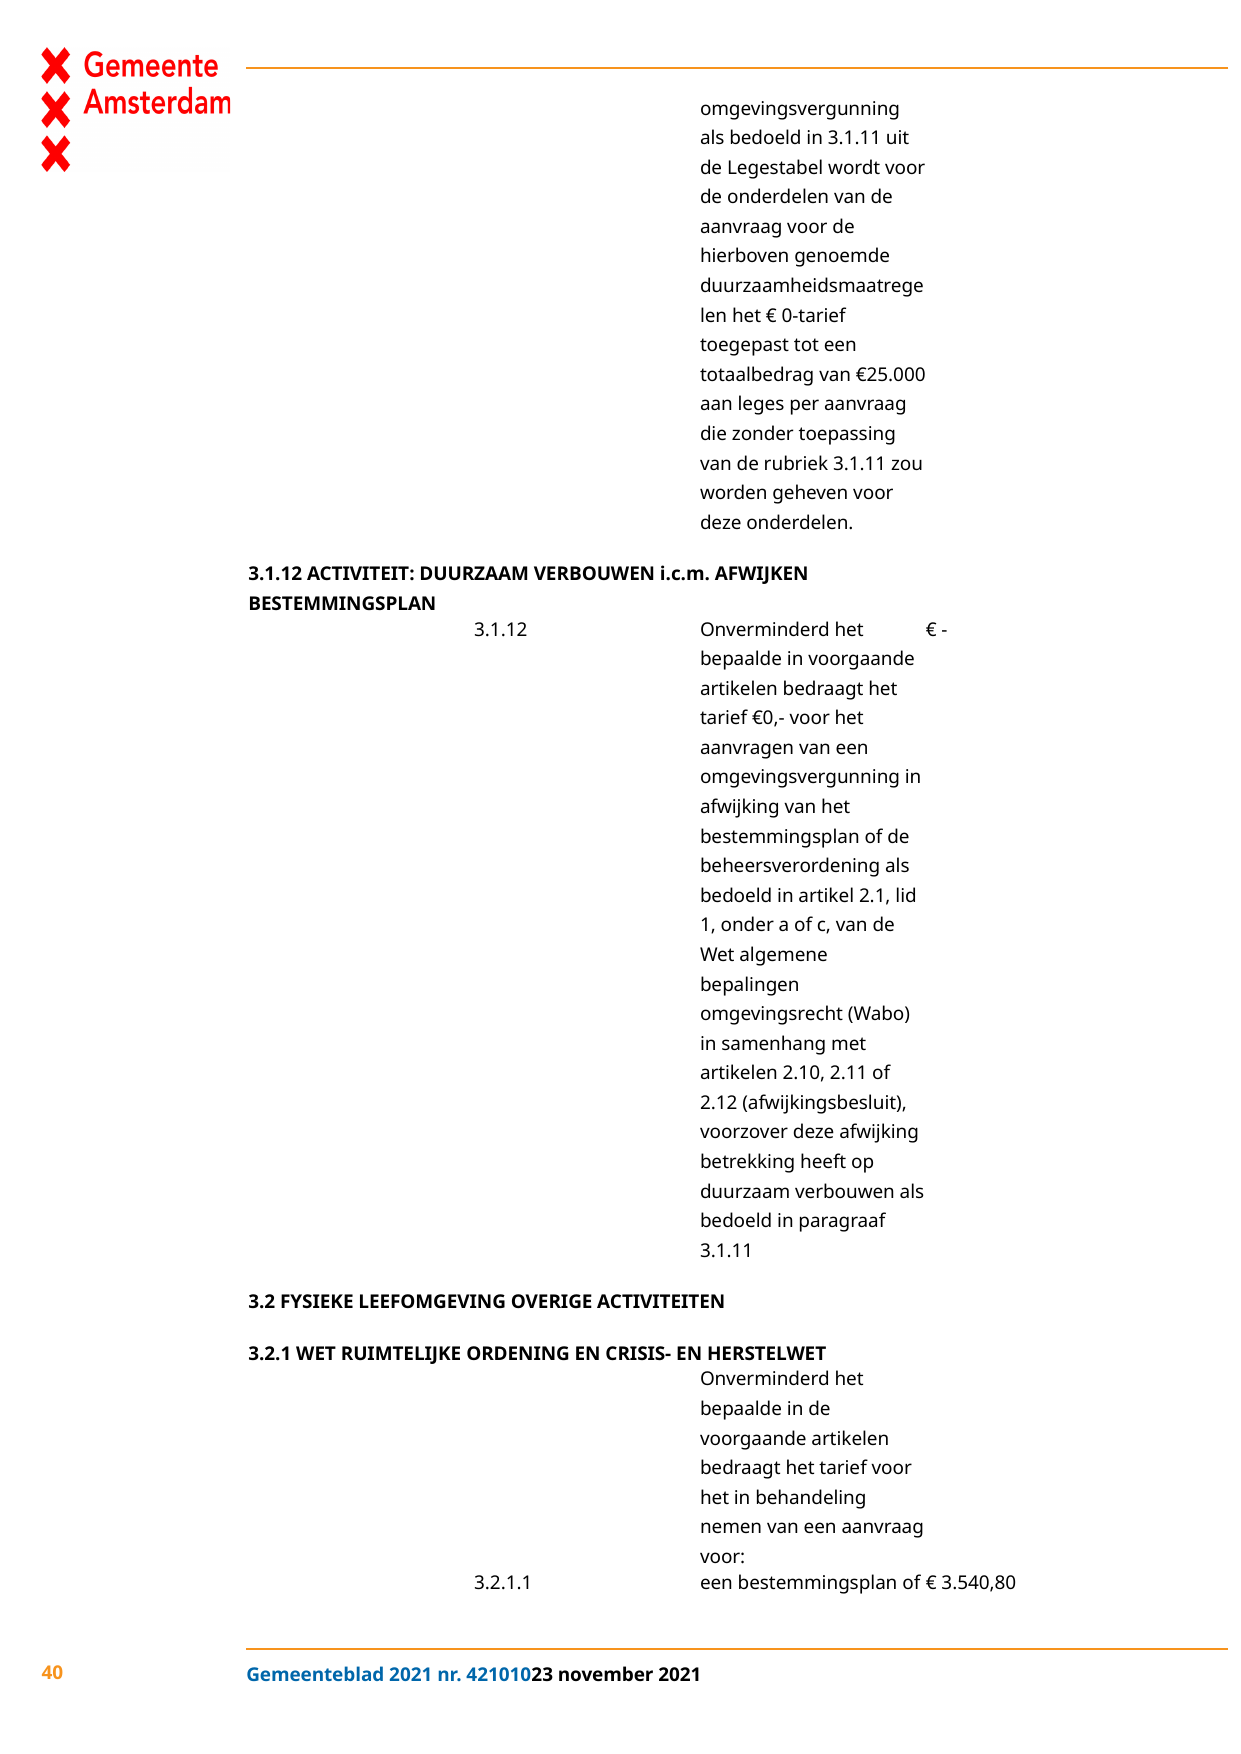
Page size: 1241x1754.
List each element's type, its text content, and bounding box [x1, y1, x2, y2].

table_cell [926, 535, 1152, 560]
table_cell [248, 1366, 474, 1569]
table_cell Onverminderd het bepaalde in voorgaande artikelen bedraagt het tarief €0,- voor het aanvragen van een omgevingsvergunning in afwijking van het bestemmingsplan of de beheersverordening als bedoeld in artikel 2.1, lid 1, onder a of c, van de Wet algemene bepalingen omgevingsrecht (Wabo) in samenhang met artikelen 2.10, 2.11 of 2.12 (afwijkingsbesluit), voorzover deze afwijking betrekking heeft op duurzaam verbouwen als bedoeld in paragraaf 3.1.11 [700, 616, 926, 1263]
table_cell [926, 1340, 1152, 1366]
table_cell [248, 95, 474, 535]
table_cell [248, 1569, 474, 1594]
table_cell € 3.540,80 [926, 1569, 1152, 1594]
table_cell [926, 1314, 1152, 1340]
table_cell [926, 95, 1152, 535]
table_cell [926, 1263, 1152, 1288]
table_cell [700, 1314, 926, 1340]
table_cell 3.2.1 WET RUIMTELIJKE ORDENING EN CRISIS- EN HERSTELWET [248, 1340, 926, 1366]
table_cell [926, 1289, 1152, 1314]
table_cell [248, 616, 474, 1263]
table_cell [926, 560, 1152, 616]
table_cell 3.1.12 ACTIVITEIT: DUURZAAM VERBOUWEN i.c.m. AFWIJKEN BESTEMMINGSPLAN [248, 560, 926, 616]
table_cell [700, 1263, 926, 1288]
table_cell 3.2 FYSIEKE LEEFOMGEVING OVERIGE ACTIVITEITEN [248, 1289, 926, 1314]
table_cell omgevingsvergunning als bedoeld in 3.1.11 uit de Legestabel wordt voor de onderdelen van de aanvraag voor de hierboven genoemde duurzaamheidsmaatregelen het € 0-tarief toegepast tot een totaalbedrag van €25.000 aan leges per aanvraag die zonder toepassing van de rubriek 3.1.11 zou worden geheven voor deze onderdelen. [700, 95, 926, 535]
table_cell [474, 535, 700, 560]
table_cell [248, 535, 474, 560]
table_cell een bestemmingsplan of [700, 1569, 926, 1594]
table_cell 3.1.12 [474, 616, 700, 1263]
table_cell [474, 1263, 700, 1288]
table_cell [700, 535, 926, 560]
table_cell Onverminderd het bepaalde in de voorgaande artikelen bedraagt het tarief voor het in behandeling nemen van een aanvraag voor: [700, 1366, 926, 1569]
table_cell [248, 1263, 474, 1288]
table_cell [248, 1314, 474, 1340]
table_cell [926, 1366, 1152, 1569]
table_cell [474, 1366, 700, 1569]
table_cell € - [926, 616, 1152, 1263]
table_cell [474, 1314, 700, 1340]
picture [41, 47, 231, 172]
table_cell 3.2.1.1 [474, 1569, 700, 1594]
table_cell [474, 95, 700, 535]
